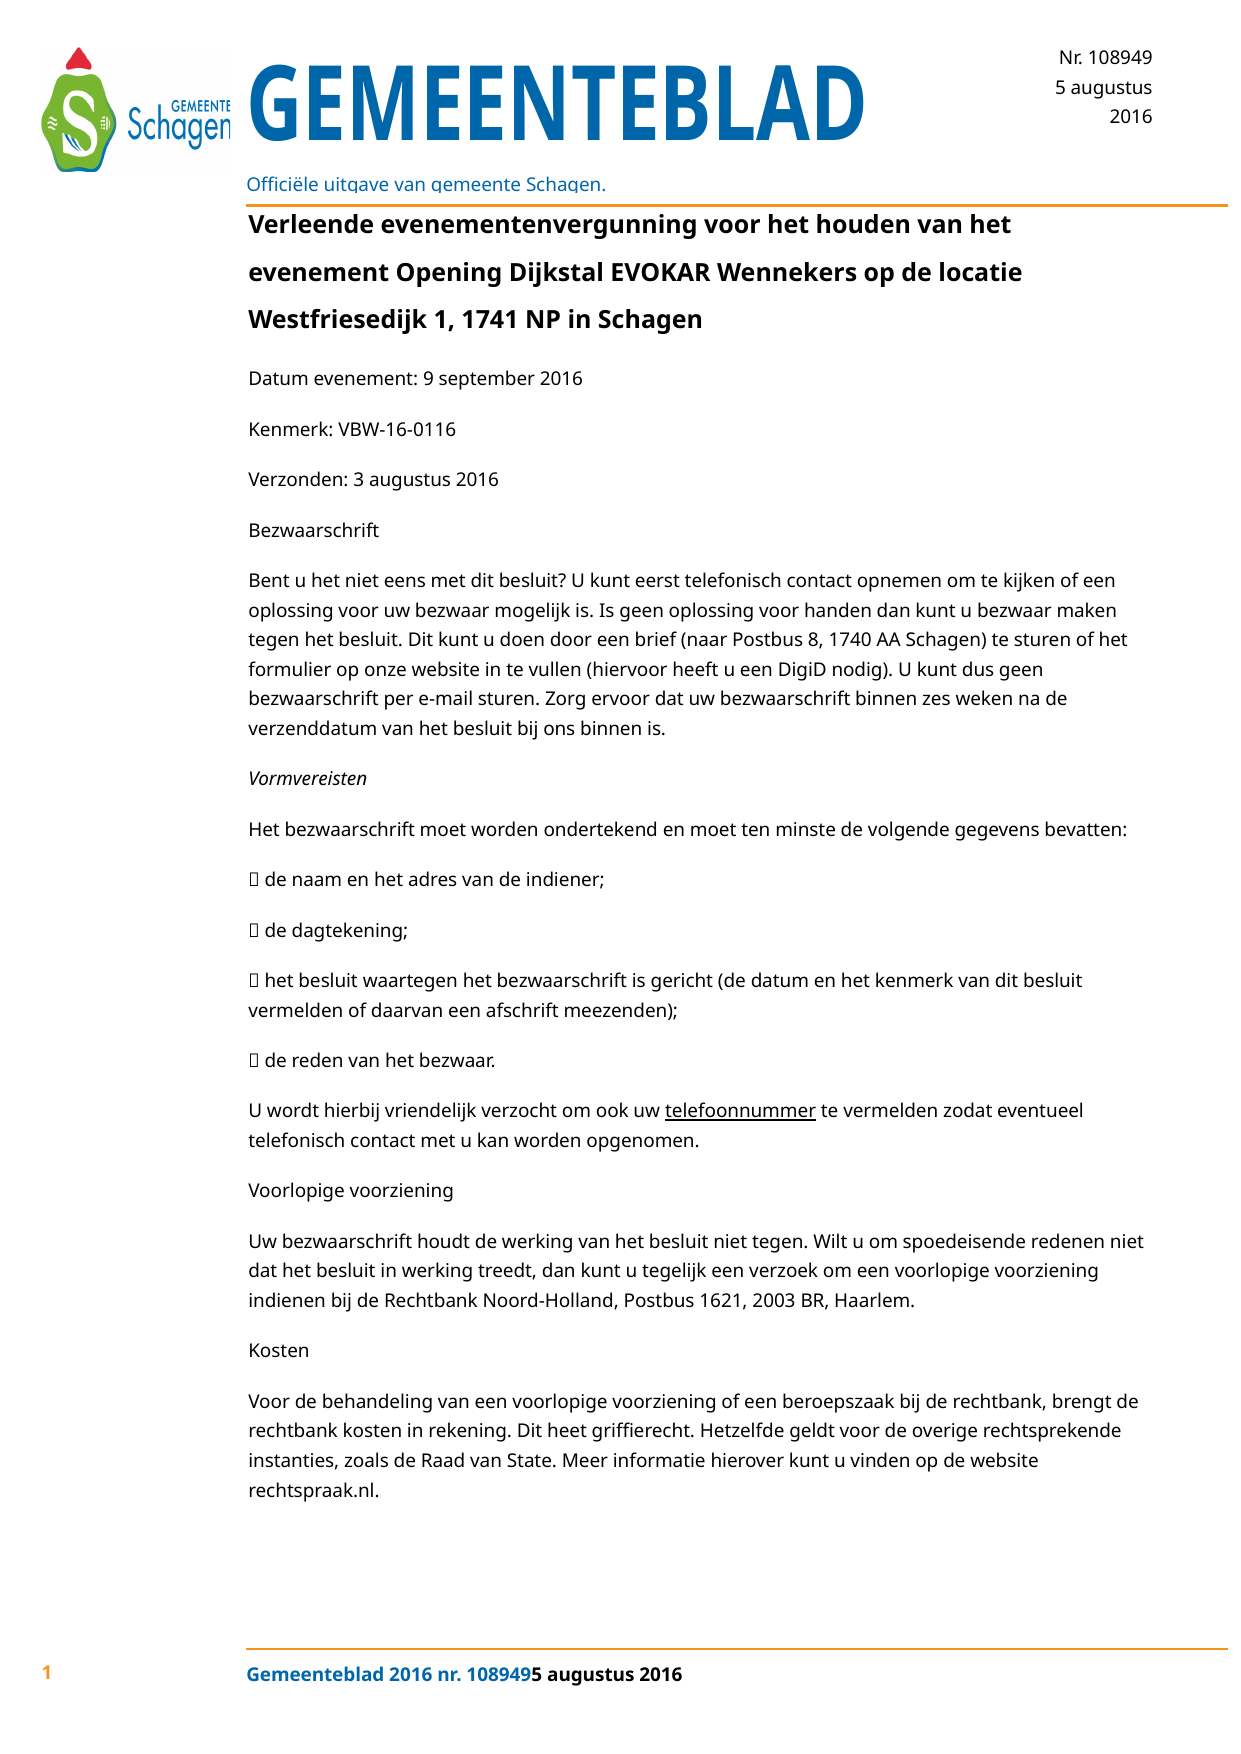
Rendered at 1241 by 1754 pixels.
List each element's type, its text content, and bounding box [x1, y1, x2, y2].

text Vormvereisten [248, 766, 1152, 791]
text  de naam en het adres van de indiener; [248, 866, 1152, 892]
text  de reden van het bezwaar. [248, 1047, 1152, 1073]
text Verleende evenementenvergunning voor het houden van het evenement Opening Dijkstal EVOKAR Wennekers op de locatie Westfriesedijk 1, 1741 NP in Schagen [248, 207, 1152, 336]
text Uw bezwaarschrift houdt de werking van het besluit niet tegen. Wilt u om spoedeisende redenen niet dat het besluit in werking treedt, dan kunt u tegelijk een verzoek om een voorlopige voorziening indienen bij de Rechtbank Noord-Holland, Postbus 1621, 2003 BR, Haarlem. [248, 1228, 1152, 1313]
text Bent u het niet eens met dit besluit? U kunt eerst telefonisch contact opnemen om te kijken of een oplossing voor uw bezwaar mogelijk is. Is geen oplossing voor handen dan kunt u bezwaar maken tegen het besluit. Dit kunt u doen door een brief (naar Postbus 8, 1740 AA Schagen) te sturen of het formulier op onze website in te vullen (hiervoor heeft u een DigiD nodig). U kunt dus geen bezwaarschrift per e-mail sturen. Zorg ervoor dat uw bezwaarschrift binnen zes weken na de verzenddatum van het besluit bij ons binnen is. [248, 567, 1152, 741]
text Kenmerk: VBW-16-0116 [248, 416, 1152, 442]
text Het bezwaarschrift moet worden ondertekend en moet ten minste de volgende gegevens bevatten: [248, 816, 1152, 842]
text Verzonden: 3 augustus 2016 [248, 466, 1152, 492]
text Voor de behandeling van een voorlopige voorziening of een beroepszaak bij de rechtbank, brengt de rechtbank kosten in rekening. Dit heet griffierecht. Hetzelfde geldt voor de overige rechtsprekende instanties, zoals de Raad van State. Meer informatie hierover kunt u vinden op de website rechtspraak.nl. [248, 1388, 1152, 1502]
text Kosten [248, 1338, 1152, 1363]
text Bezwaarschrift [248, 517, 1152, 542]
picture [41, 47, 231, 172]
text Voorlopige voorziening [248, 1178, 1152, 1203]
text  de dagtekening; [248, 917, 1152, 942]
text  het besluit waartegen het bezwaarschrift is gericht (de datum en het kenmerk van dit besluit vermelden of daarvan een afschrift meezenden); [248, 967, 1152, 1022]
text Datum evenement: 9 september 2016 [248, 366, 1152, 391]
text U wordt hierbij vriendelijk verzocht om ook uw telefoonnummer te vermelden zodat eventueel telefonisch contact met u kan worden opgenomen. [248, 1098, 1152, 1153]
